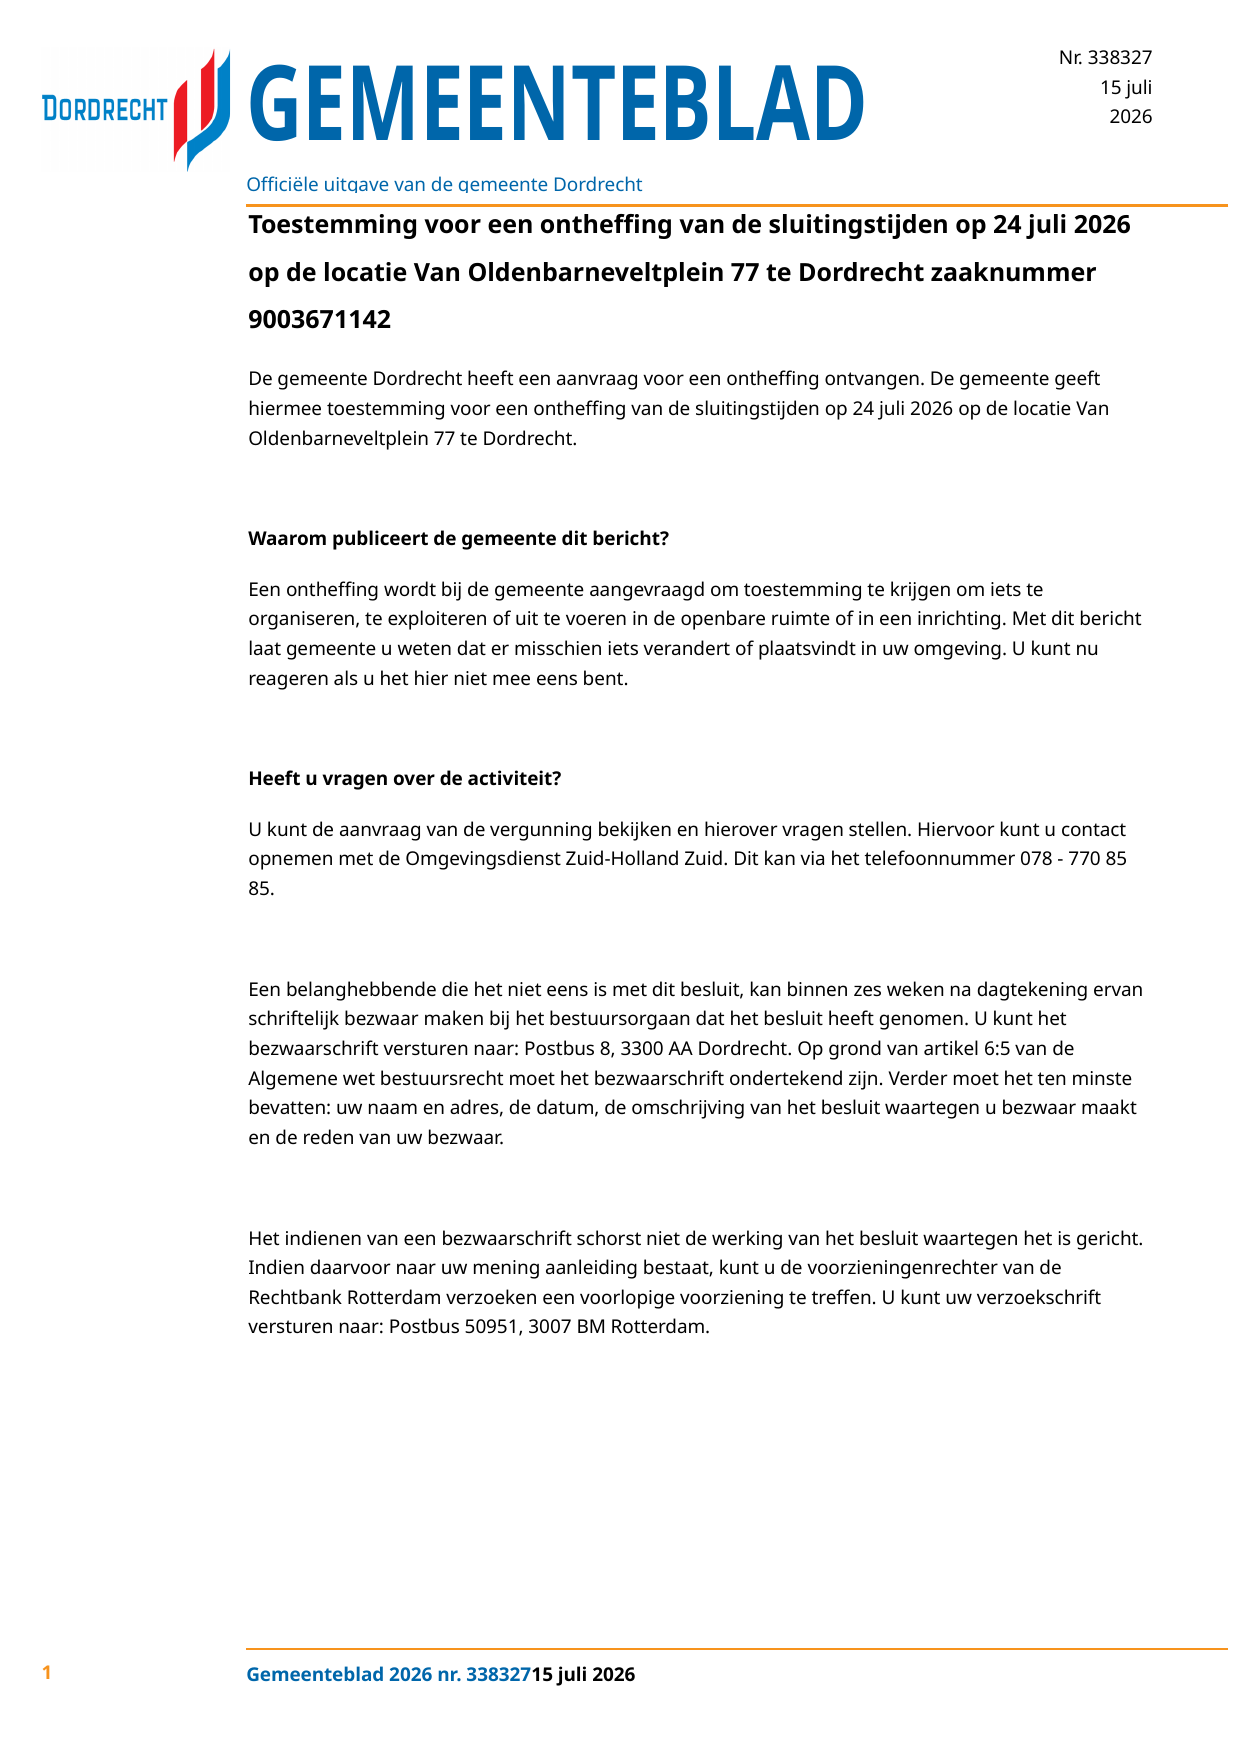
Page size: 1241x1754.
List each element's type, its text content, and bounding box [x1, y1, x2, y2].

text Toestemming voor een ontheffing van de sluitingstijden op 24 juli 2026 op de locatie Van Oldenbarneveltplein 77 te Dordrecht zaaknummer 9003671142 [248, 207, 1152, 336]
text Het indienen van een bezwaarschrift schorst niet de werking van het besluit waartegen het is gericht. Indien daarvoor naar uw mening aanleiding bestaat, kunt u de voorzieningenrechter van de Rechtbank Rotterdam verzoeken een voorlopige voorziening te treffen. U kunt uw verzoekschrift versturen naar: Postbus 50951, 3007 BM Rotterdam. [248, 1225, 1152, 1339]
text De gemeente Dordrecht heeft een aanvraag voor een ontheffing ontvangen. De gemeente geeft hiermee toestemming voor een ontheffing van de sluitingstijden op 24 juli 2026 op de locatie Van Oldenbarneveltplein 77 te Dordrecht. [248, 366, 1152, 450]
text Waarom publiceert de gemeente dit bericht? [248, 526, 1152, 551]
text Een belanghebbende die het niet eens is met dit besluit, kan binnen zes weken na dagtekening ervan schriftelijk bezwaar maken bij het bestuursorgaan dat het besluit heeft genomen. U kunt het bezwaarschrift versturen naar: Postbus 8, 3300 AA Dordrecht. Op grond van artikel 6:5 van de Algemene wet bestuursrecht moet het bezwaarschrift ondertekend zijn. Verder moet het ten minste bevatten: uw naam en adres, de datum, de omschrijving van het besluit waartegen u bezwaar maakt en de reden van uw bezwaar. [248, 976, 1152, 1149]
text Heeft u vragen over de activiteit? [248, 766, 1152, 791]
picture [41, 47, 231, 172]
text Een ontheffing wordt bij de gemeente aangevraagd om toestemming te krijgen om iets te organiseren, te exploiteren of uit te voeren in de openbare ruimte of in een inrichting. Met dit bericht laat gemeente u weten dat er misschien iets verandert of plaatsvindt in uw omgeving. U kunt nu reageren als u het hier niet mee eens bent. [248, 576, 1152, 690]
text U kunt de aanvraag van de vergunning bekijken en hierover vragen stellen. Hiervoor kunt u contact opnemen met de Omgevingsdienst Zuid-Holland Zuid. Dit kan via het telefoonnummer 078 - 770 85 85. [248, 816, 1152, 901]
